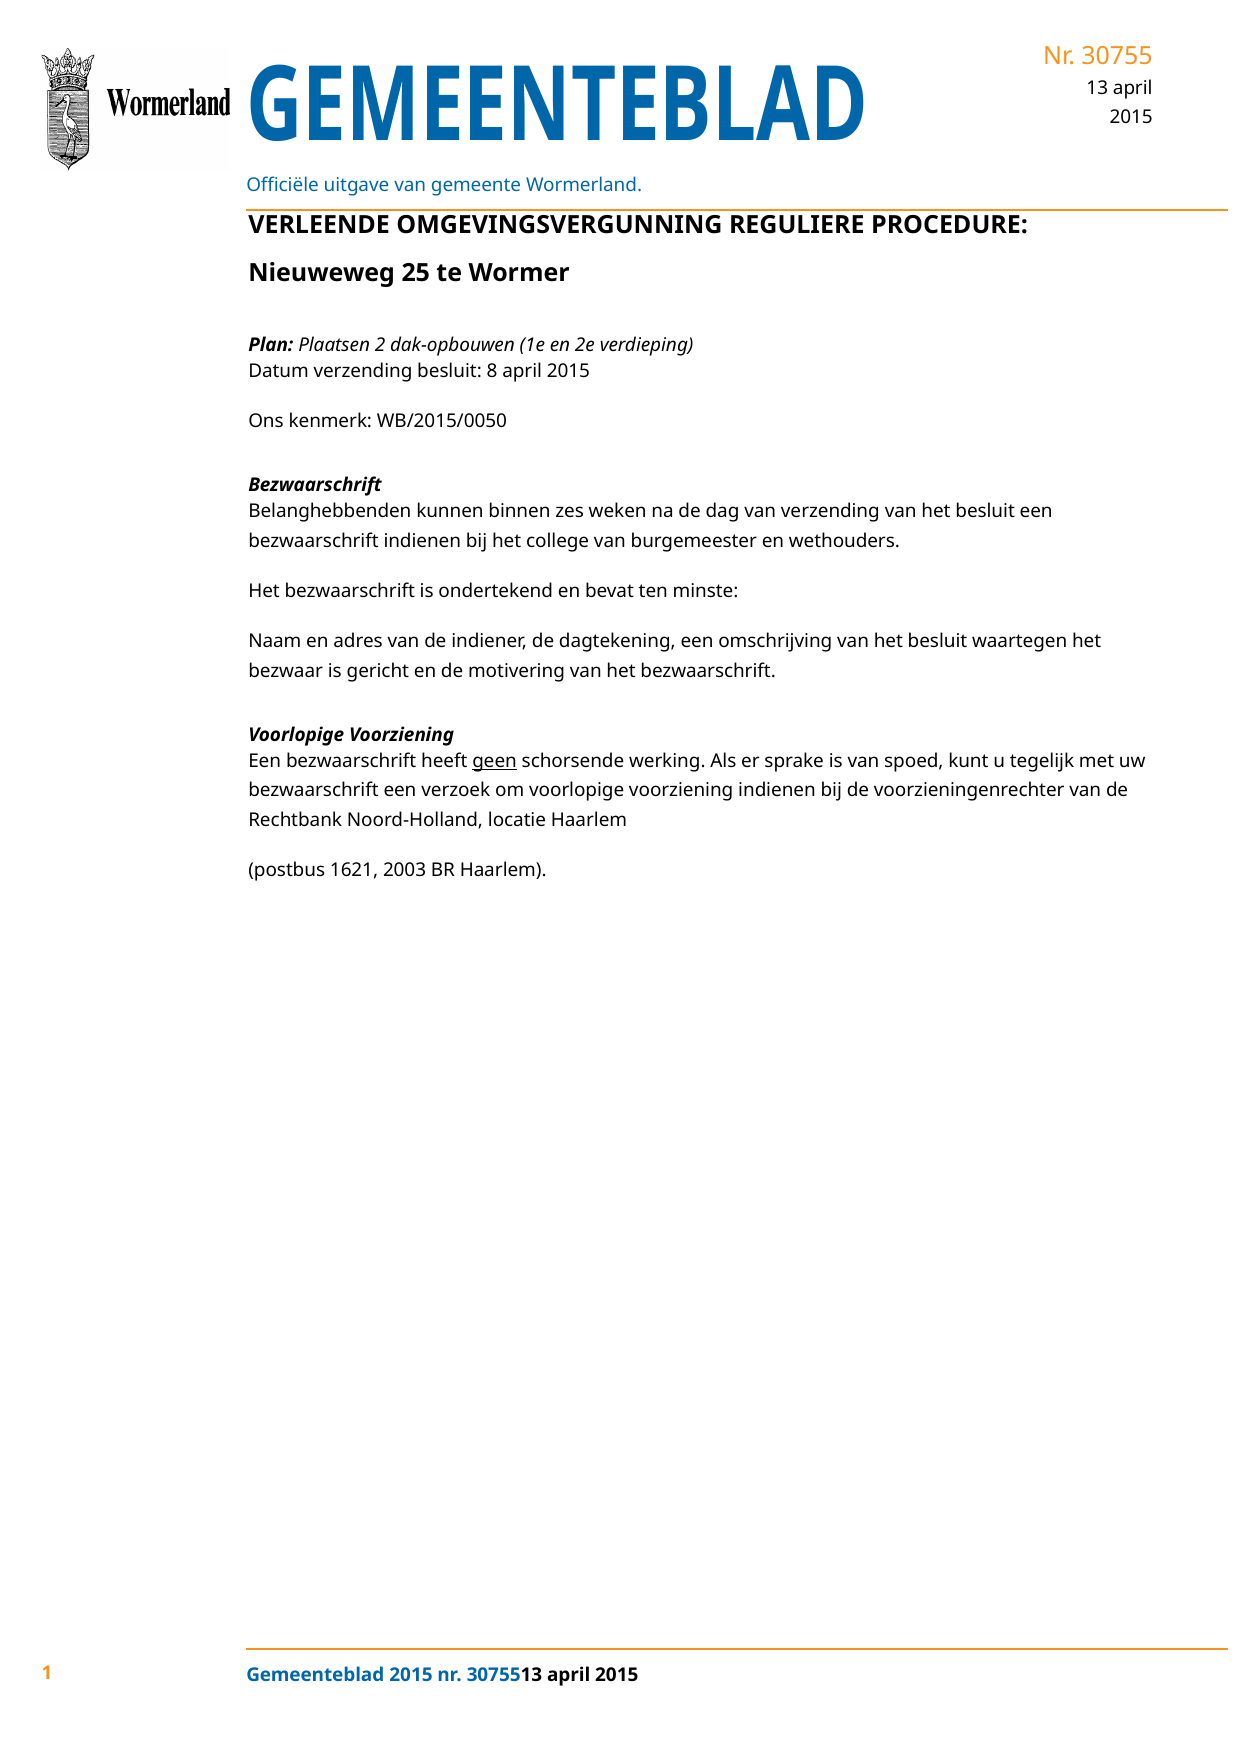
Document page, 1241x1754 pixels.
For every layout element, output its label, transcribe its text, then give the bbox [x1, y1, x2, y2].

text Het bezwaarschrift is ondertekend en bevat ten minste: [248, 577, 1152, 603]
text Bezwaarschrift [248, 472, 1152, 497]
text Plan: Plaatsen 2 dak-opbouwen (1e en 2e verdieping) [248, 331, 1152, 357]
picture [41, 47, 231, 172]
text Voorlopige Voorziening [248, 721, 1152, 747]
text Datum verzending besluit: 8 april 2015 [248, 357, 1152, 383]
text (postbus 1621, 2003 BR Haarlem). [248, 857, 1152, 882]
text Naam en adres van de indiener, de dagtekening, een omschrijving van het besluit waartegen het bezwaar is gericht en de motivering van het bezwaarschrift. [248, 628, 1152, 683]
text VERLEENDE OMGEVINGSVERGUNNING REGULIERE PROCEDURE: Nieuweweg 25 te Wormer [248, 211, 1152, 288]
text Ons kenmerk: WB/2015/0050 [248, 408, 1152, 433]
text Belanghebbenden kunnen binnen zes weken na de dag van verzending van het besluit een bezwaarschrift indienen bij het college van burgemeester en wethouders. [248, 497, 1152, 553]
text Een bezwaarschrift heeft geen schorsende werking. Als er sprake is van spoed, kunt u tegelijk met uw bezwaarschrift een verzoek om voorlopige voorziening indienen bij de voorzieningenrechter van de Rechtbank Noord-Holland, locatie Haarlem [248, 747, 1152, 832]
